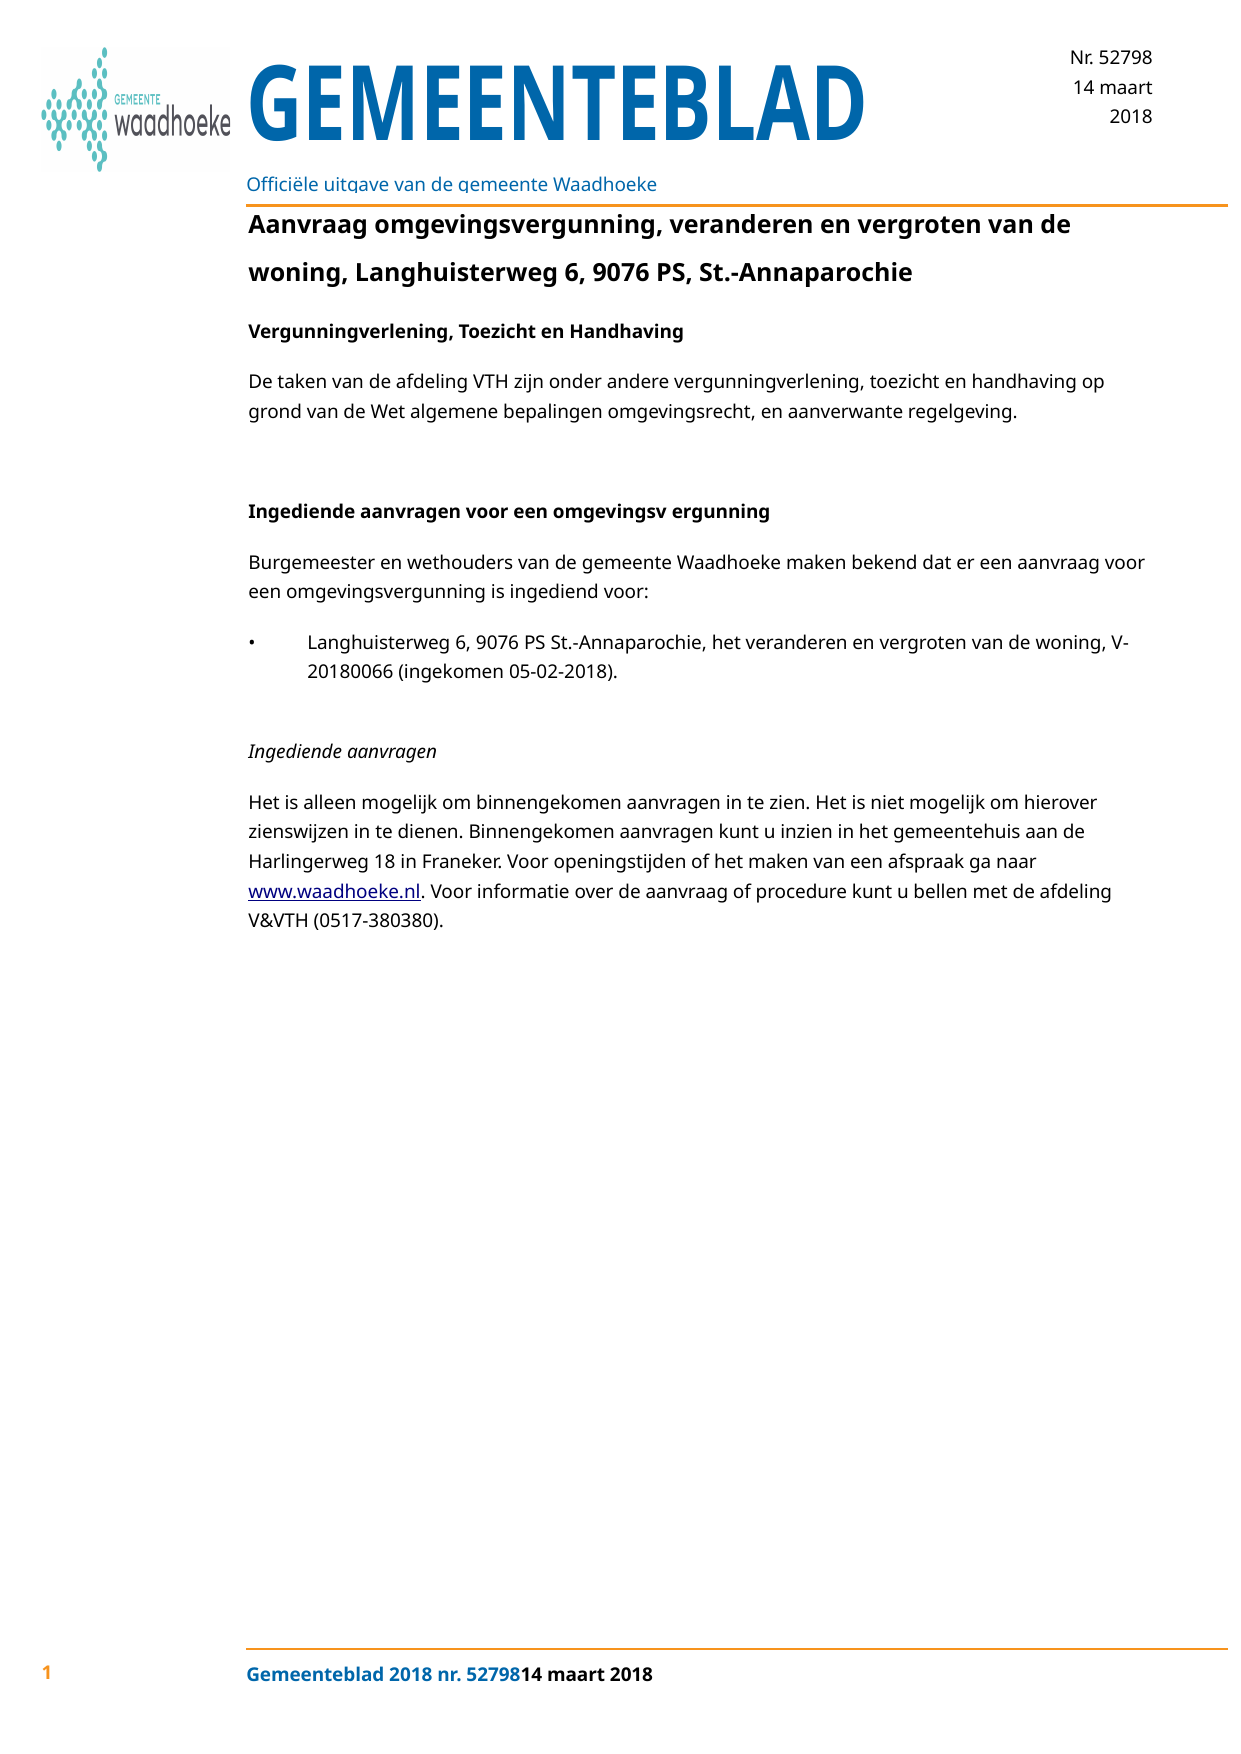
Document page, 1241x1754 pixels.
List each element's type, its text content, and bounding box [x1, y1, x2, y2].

list Langhuisterweg 6, 9076 PS St.-Annaparochie, het veranderen en vergroten van de woning, V-20180066 (ingekomen 05-02-2018). [248, 629, 1152, 684]
text Het is alleen mogelijk om binnengekomen aanvragen in te zien. Het is niet mogelijk om hierover zienswijzen in te dienen. Binnengekomen aanvragen kunt u inzien in het gemeentehuis aan de Harlingerweg 18 in Franeker. Voor openingstijden of het maken van een afspraak ga naar www.waadhoeke.nl. Voor informatie over de aanvraag of procedure kunt u bellen met de afdeling V&VTH (0517-380380). [248, 789, 1152, 933]
text Ingediende aanvragen voor een omgevingsv ergunning [248, 499, 1152, 524]
text Vergunningverlening, Toezicht en Handhaving [248, 318, 1152, 344]
picture [41, 47, 231, 172]
text De taken van de afdeling VTH zijn onder andere vergunningverlening, toezicht en handhaving op grond van de Wet algemene bepalingen omgevingsrecht, en aanverwante regelgeving. [248, 368, 1152, 424]
text Ingediende aanvragen [248, 739, 1152, 764]
text Burgemeester en wethouders van de gemeente Waadhoeke maken bekend dat er een aanvraag voor een omgevingsvergunning is ingediend voor: [248, 549, 1152, 604]
text Aanvraag omgevingsvergunning, veranderen en vergroten van de woning, Langhuisterweg 6, 9076 PS, St.-Annaparochie [248, 207, 1152, 288]
